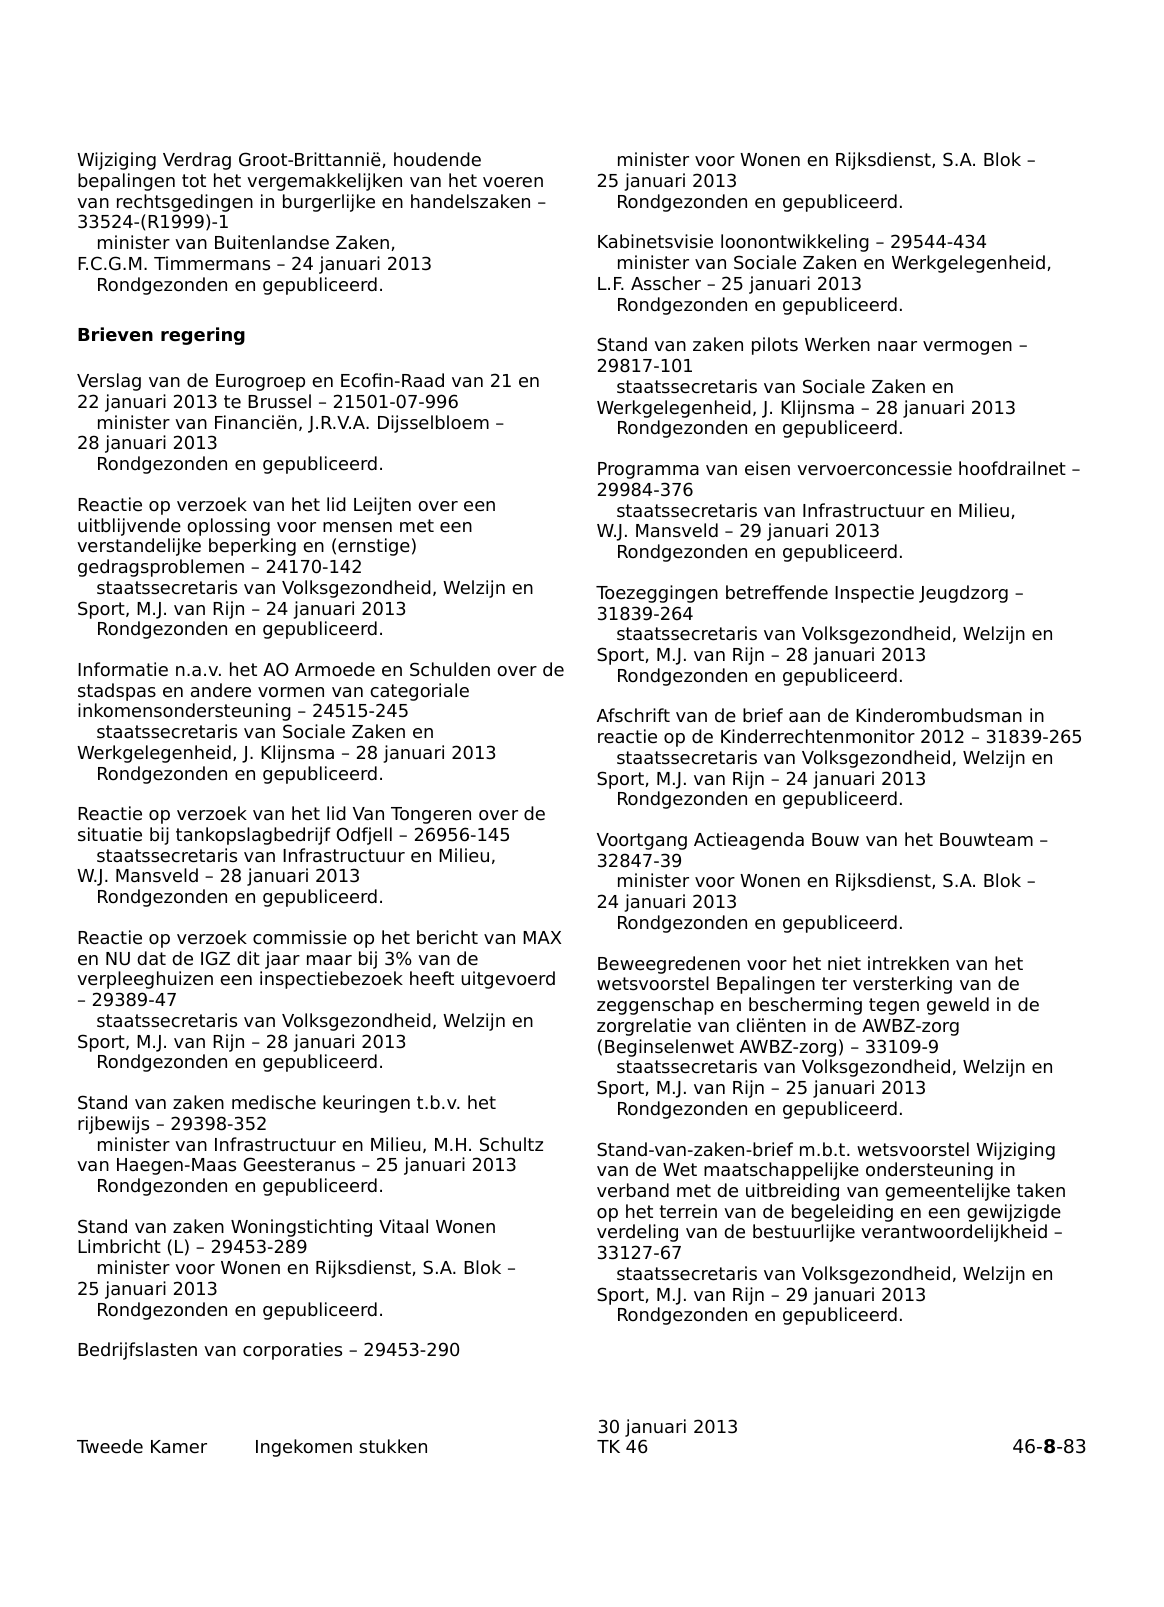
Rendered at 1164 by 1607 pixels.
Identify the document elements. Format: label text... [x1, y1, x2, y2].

text Programma van eisen vervoerconcessie hoofdrailnet – 29984-376 [596, 459, 1087, 500]
text staatssecretaris van Volksgezondheid, Welzijn en Sport, M.J. van Rijn – 25 januari 2013 [596, 1057, 1087, 1099]
text staatssecretaris van Infrastructuur en Milieu, W.J. Mansveld – 28 januari 2013 [77, 846, 567, 887]
text minister voor Wonen en Rijksdienst, S.A. Blok – 25 januari 2013 [596, 150, 1087, 192]
text Bedrijfslasten van corporaties – 29453-290 [77, 1340, 567, 1361]
text minister van Infrastructuur en Milieu, M.H. Schultz van Haegen-Maas Geesteranus – 25 januari 2013 [77, 1134, 567, 1176]
text Rondgezonden en gepubliceerd. [77, 887, 567, 908]
text Rondgezonden en gepubliceerd. [596, 913, 1087, 933]
text Kabinetsvisie loonontwikkeling – 29544-434 [596, 232, 1087, 253]
text Rondgezonden en gepubliceerd. [596, 542, 1087, 563]
text Rondgezonden en gepubliceerd. [77, 1176, 567, 1197]
text staatssecretaris van Volksgezondheid, Welzijn en Sport, M.J. van Rijn – 24 januari 2013 [77, 578, 567, 619]
text Rondgezonden en gepubliceerd. [77, 619, 567, 640]
text Rondgezonden en gepubliceerd. [596, 1305, 1087, 1326]
text Afschrift van de brief aan de Kinderombudsman in reactie op de Kinderrechtenmonitor 2012 – 31839-265 [596, 706, 1087, 748]
text Rondgezonden en gepubliceerd. [596, 789, 1087, 810]
text staatssecretaris van Volksgezondheid, Welzijn en Sport, M.J. van Rijn – 28 januari 2013 [77, 1011, 567, 1052]
text Toezeggingen betreffende Inspectie Jeugdzorg – 31839-264 [596, 583, 1087, 624]
text Reactie op verzoek van het lid Van Tongeren over de situatie bij tankopslagbedrijf Odfjell – 26956-145 [77, 804, 567, 846]
text Rondgezonden en gepubliceerd. [596, 666, 1087, 686]
text staatssecretaris van Infrastructuur en Milieu, W.J. Mansveld – 29 januari 2013 [596, 500, 1087, 542]
text Beweegredenen voor het niet intrekken van het wetsvoorstel Bepalingen ter versterking van de zeggenschap en bescherming tegen geweld in de zorgrelatie van cliënten in de AWBZ-zorg (Beginselenwet AWBZ-zorg) – 33109-9 [596, 953, 1087, 1057]
text Rondgezonden en gepubliceerd. [596, 192, 1087, 212]
text Rondgezonden en gepubliceerd. [596, 294, 1087, 315]
text minister voor Wonen en Rijksdienst, S.A. Blok – 25 januari 2013 [77, 1258, 567, 1299]
subtitle Brieven regering [77, 325, 567, 346]
text Reactie op verzoek commissie op het bericht van MAX en NU dat de IGZ dit jaar maar bij 3% van de verpleeghuizen een inspectiebezoek heeft uitgevoerd – 29389-47 [77, 928, 567, 1011]
text Stand van zaken Woningstichting Vitaal Wonen Limbricht (L) – 29453-289 [77, 1217, 567, 1258]
text Informatie n.a.v. het AO Armoede en Schulden over de stadspas en andere vormen van categoriale inkomensondersteuning – 24515-245 [77, 660, 567, 722]
text Stand van zaken pilots Werken naar vermogen – 29817-101 [596, 335, 1087, 377]
text Stand-van-zaken-brief m.b.t. wetsvoorstel Wijziging van de Wet maatschappelijke ondersteuning in verband met de uitbreiding van gemeentelijke taken op het terrein van de begeleiding en een gewijzigde verdeling van de bestuurlijke verantwoordelijkheid – 33127-67 [596, 1139, 1087, 1264]
text Verslag van de Eurogroep en Ecofin-Raad van 21 en 22 januari 2013 te Brussel – 21501-07-996 [77, 371, 567, 412]
text Stand van zaken medische keuringen t.b.v. het rijbewijs – 29398-352 [77, 1093, 567, 1134]
text Rondgezonden en gepubliceerd. [596, 1099, 1087, 1119]
text staatssecretaris van Volksgezondheid, Welzijn en Sport, M.J. van Rijn – 28 januari 2013 [596, 624, 1087, 666]
text minister van Buitenlandse Zaken, F.C.G.M. Timmermans – 24 januari 2013 [77, 233, 567, 274]
text minister van Financiën, J.R.V.A. Dijsselbloem – 28 januari 2013 [77, 412, 567, 454]
text Rondgezonden en gepubliceerd. [77, 274, 567, 295]
text Rondgezonden en gepubliceerd. [77, 454, 567, 475]
text Rondgezonden en gepubliceerd. [77, 1052, 567, 1073]
text Voortgang Actieagenda Bouw van het Bouwteam – 32847-39 [596, 830, 1087, 871]
text Rondgezonden en gepubliceerd. [596, 418, 1087, 439]
text staatssecretaris van Volksgezondheid, Welzijn en Sport, M.J. van Rijn – 24 januari 2013 [596, 748, 1087, 789]
text staatssecretaris van Sociale Zaken en Werkgelegenheid, J. Klijnsma – 28 januari 2013 [596, 377, 1087, 418]
text Rondgezonden en gepubliceerd. [77, 763, 567, 784]
text minister van Sociale Zaken en Werkgelegenheid, L.F. Asscher – 25 januari 2013 [596, 253, 1087, 294]
text staatssecretaris van Sociale Zaken en Werkgelegenheid, J. Klijnsma – 28 januari 2013 [77, 722, 567, 763]
text Reactie op verzoek van het lid Leijten over een uitblijvende oplossing voor mensen met een verstandelijke beperking en (ernstige) gedragsproblemen – 24170-142 [77, 495, 567, 578]
text minister voor Wonen en Rijksdienst, S.A. Blok – 24 januari 2013 [596, 871, 1087, 913]
text Wijziging Verdrag Groot-Brittannië, houdende bepalingen tot het vergemakkelijken van het voeren van rechtsgedingen in burgerlijke en handelszaken – 33524-(R1999)-1 [77, 150, 567, 233]
text Rondgezonden en gepubliceerd. [77, 1299, 567, 1320]
text staatssecretaris van Volksgezondheid, Welzijn en Sport, M.J. van Rijn – 29 januari 2013 [596, 1264, 1087, 1305]
